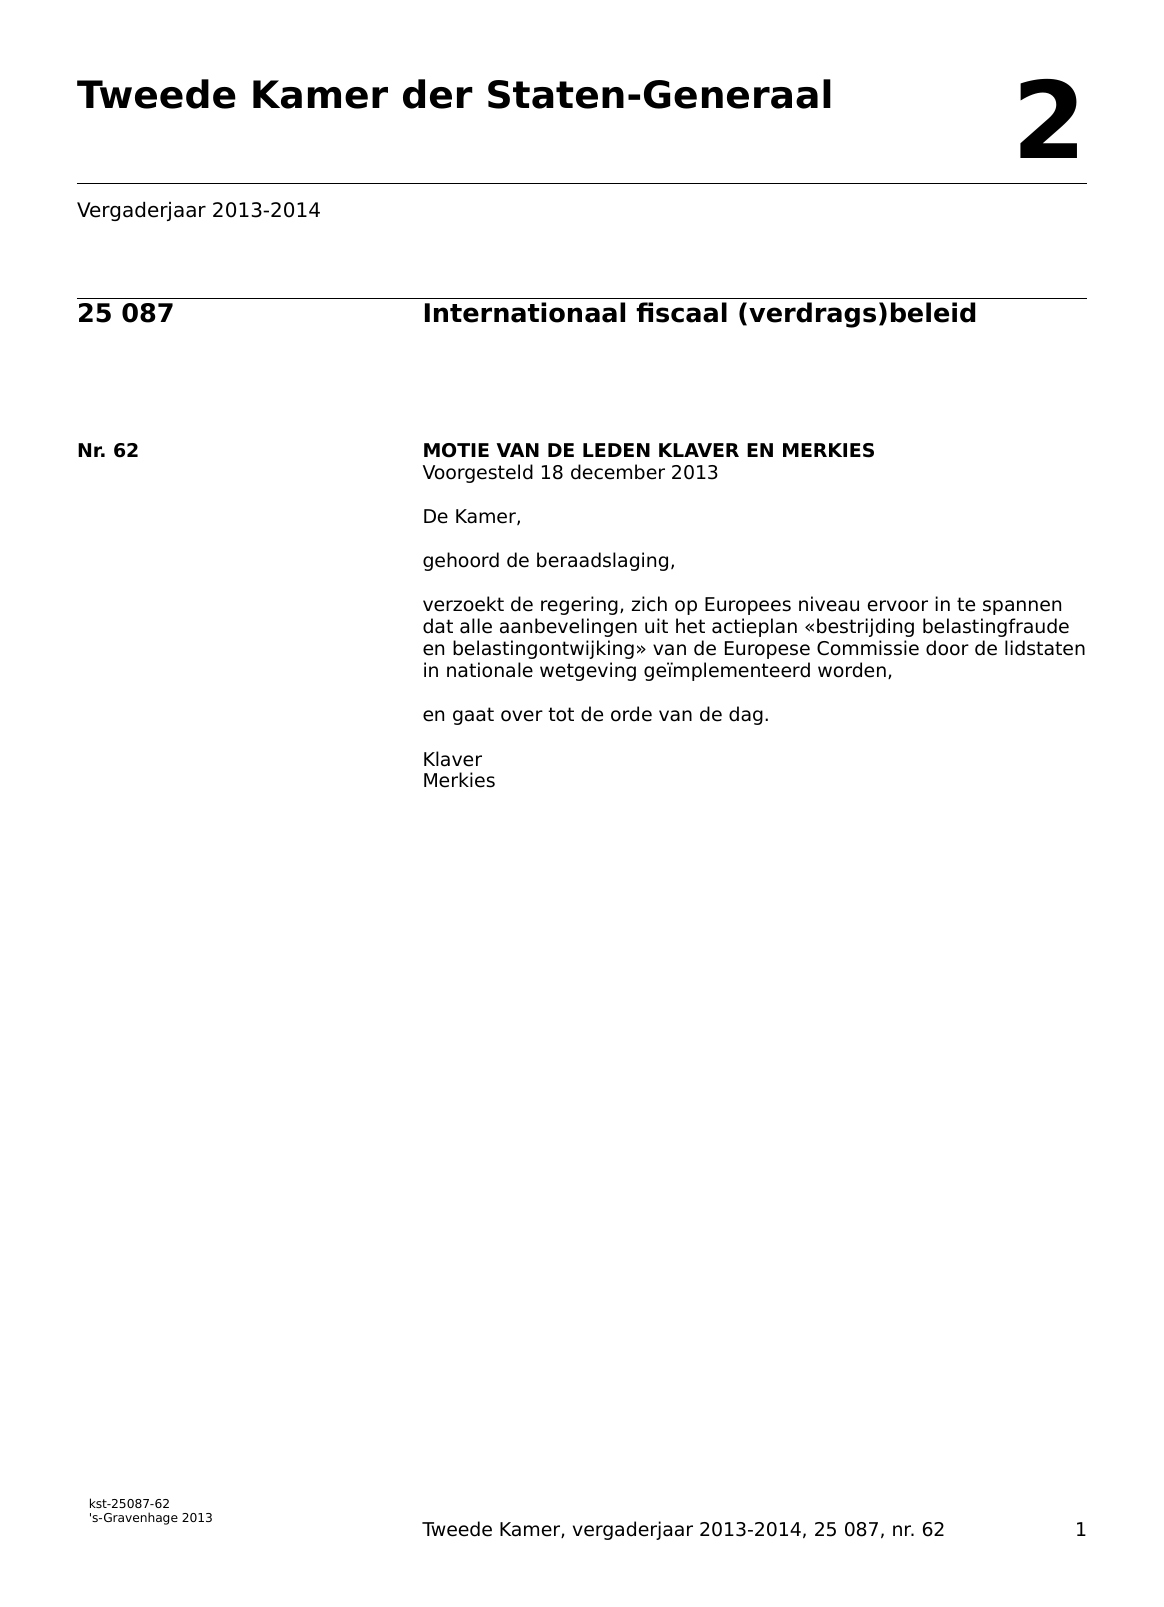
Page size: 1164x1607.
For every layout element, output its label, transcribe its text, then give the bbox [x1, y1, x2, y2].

text Merkies [422, 770, 1087, 792]
text Klaver [422, 748, 1087, 770]
subtitle 25 087 Internationaal fiscaal (verdrags)beleid [77, 299, 1087, 329]
text 's-Gravenhage 2013 [88, 1511, 323, 1525]
text De Kamer, [422, 506, 1087, 528]
text Voorgesteld 18 december 2013 [422, 462, 1087, 484]
text verzoekt de regering, zich op Europees niveau ervoor in te spannen dat alle aanbevelingen uit het actieplan «bestrijding belastingfraude en belastingontwijking» van de Europese Commissie door de lidstaten in nationale wetgeving geïmplementeerd worden, [422, 594, 1087, 682]
table_cell Vergaderjaar 2013-2014 [77, 184, 1087, 298]
table_header 2 [886, 59, 1087, 183]
subtitle Nr. 62 MOTIE VAN DE LEDEN KLAVER EN MERKIES [77, 440, 1087, 462]
table_header Tweede Kamer der Staten-Generaal [77, 59, 886, 183]
text kst-25087-62 [88, 1497, 323, 1511]
text en gaat over tot de orde van de dag. [422, 704, 1087, 726]
text gehoord de beraadslaging, [422, 550, 1087, 572]
